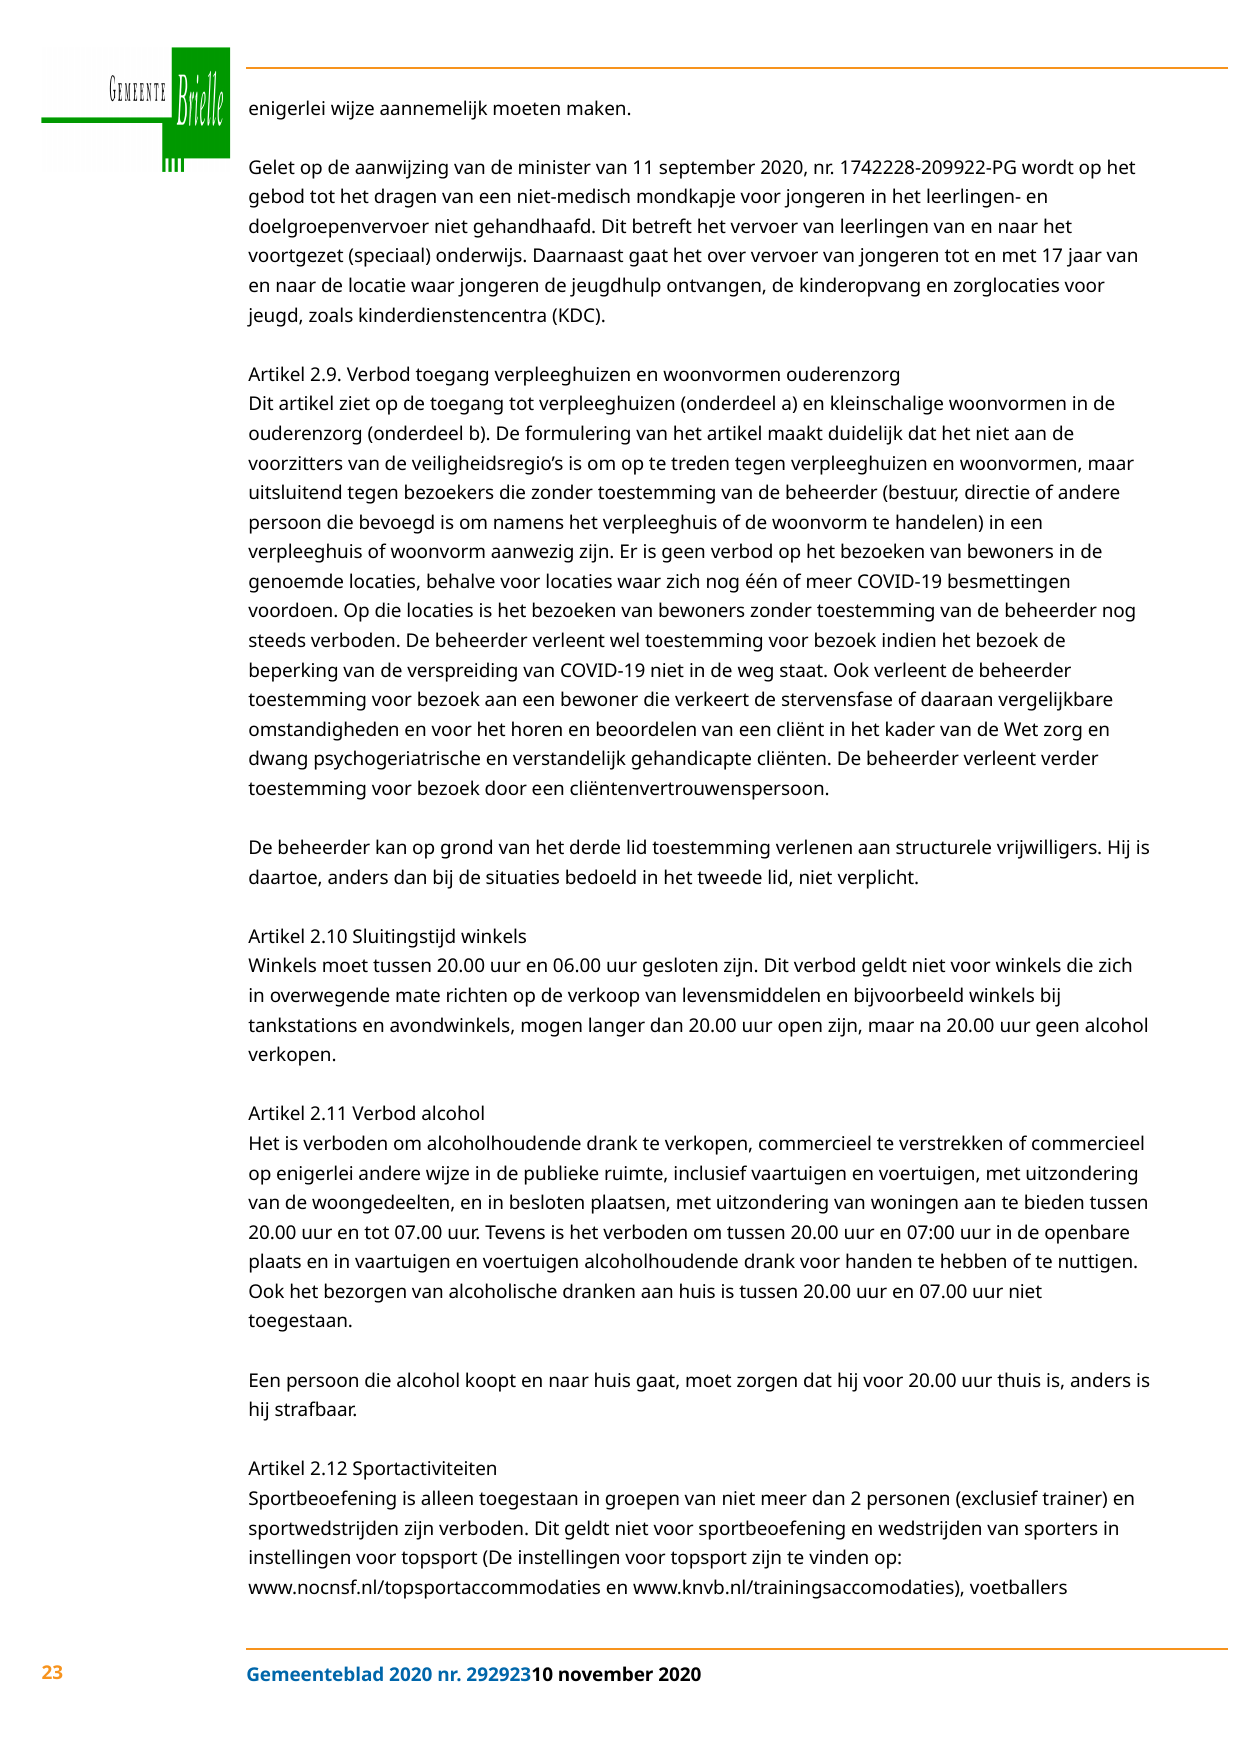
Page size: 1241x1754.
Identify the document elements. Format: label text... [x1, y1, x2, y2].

text Een persoon die alcohol koopt en naar huis gaat, moet zorgen dat hij voor 20.00 uur thuis is, anders is hij strafbaar. [248, 1367, 1152, 1422]
text Winkels moet tussen 20.00 uur en 06.00 uur gesloten zijn. Dit verbod geldt niet voor winkels die zich in overwegende mate richten op de verkoop van levensmiddelen en bijvoorbeeld winkels bij tankstations en avondwinkels, mogen langer dan 20.00 uur open zijn, maar na 20.00 uur geen alcohol verkopen. [248, 953, 1152, 1067]
text Gelet op de aanwijzing van de minister van 11 september 2020, nr. 1742228-209922-PG wordt op het gebod tot het dragen van een niet-medisch mondkapje voor jongeren in het leerlingen- en doelgroepenvervoer niet gehandhaafd. Dit betreft het vervoer van leerlingen van en naar het voortgezet (speciaal) onderwijs. Daarnaast gaat het over vervoer van jongeren tot en met 17 jaar van en naar de locatie waar jongeren de jeugdhulp ontvangen, de kinderopvang en zorglocaties voor jeugd, zoals kinderdienstencentra (KDC). [248, 154, 1152, 328]
text Het is verboden om alcoholhoudende drank te verkopen, commercieel te verstrekken of commercieel op enigerlei andere wijze in de publieke ruimte, inclusief vaartuigen en voertuigen, met uitzondering van de woongedeelten, en in besloten plaatsen, met uitzondering van woningen aan te bieden tussen 20.00 uur en tot 07.00 uur. Tevens is het verboden om tussen 20.00 uur en 07:00 uur in de openbare plaats en in vaartuigen en voertuigen alcoholhoudende drank voor handen te hebben of te nuttigen. Ook het bezorgen van alcoholische dranken aan huis is tussen 20.00 uur en 07.00 uur niet toegestaan. [248, 1130, 1152, 1333]
text Artikel 2.12 Sportactiviteiten [248, 1456, 1152, 1481]
text enigerlei wijze aannemelijk moeten maken. [248, 95, 1152, 121]
text Artikel 2.9. Verbod toegang verpleeghuizen en woonvormen ouderenzorg [248, 361, 1152, 387]
text Sportbeoefening is alleen toegestaan in groepen van niet meer dan 2 personen (exclusief trainer) en sportwedstrijden zijn verboden. Dit geldt niet voor sportbeoefening en wedstrijden van sporters in instellingen voor topsport (De instellingen voor topsport zijn te vinden op: www.nocnsf.nl/topsportaccommodaties en www.knvb.nl/trainingsaccomodaties), voetballers [248, 1485, 1152, 1600]
text Artikel 2.11 Verbod alcohol [248, 1101, 1152, 1126]
text Dit artikel ziet op de toegang tot verpleeghuizen (onderdeel a) en kleinschalige woonvormen in de ouderenzorg (onderdeel b). De formulering van het artikel maakt duidelijk dat het niet aan de voorzitters van de veiligheidsregio’s is om op te treden tegen verpleeghuizen en woonvormen, maar uitsluitend tegen bezoekers die zonder toestemming van de beheerder (bestuur, directie of andere persoon die bevoegd is om namens het verpleeghuis of de woonvorm te handelen) in een verpleeghuis of woonvorm aanwezig zijn. Er is geen verbod op het bezoeken van bewoners in de genoemde locaties, behalve voor locaties waar zich nog één of meer COVID-19 besmettingen voordoen. Op die locaties is het bezoeken van bewoners zonder toestemming van de beheerder nog steeds verboden. De beheerder verleent wel toestemming voor bezoek indien het bezoek de beperking van de verspreiding van COVID-19 niet in de weg staat. Ook verleent de beheerder toestemming voor bezoek aan een bewoner die verkeert de stervensfase of daaraan vergelijkbare omstandigheden en voor het horen en beoordelen van een cliënt in het kader van de Wet zorg en dwang psychogeriatrische en verstandelijk gehandicapte cliënten. De beheerder verleent verder toestemming voor bezoek door een cliëntenvertrouwenspersoon. [248, 391, 1152, 801]
text Artikel 2.10 Sluitingstijd winkels [248, 923, 1152, 949]
picture [41, 47, 231, 172]
text De beheerder kan op grond van het derde lid toestemming verlenen aan structurele vrijwilligers. Hij is daartoe, anders dan bij de situaties bedoeld in het tweede lid, niet verplicht. [248, 834, 1152, 890]
